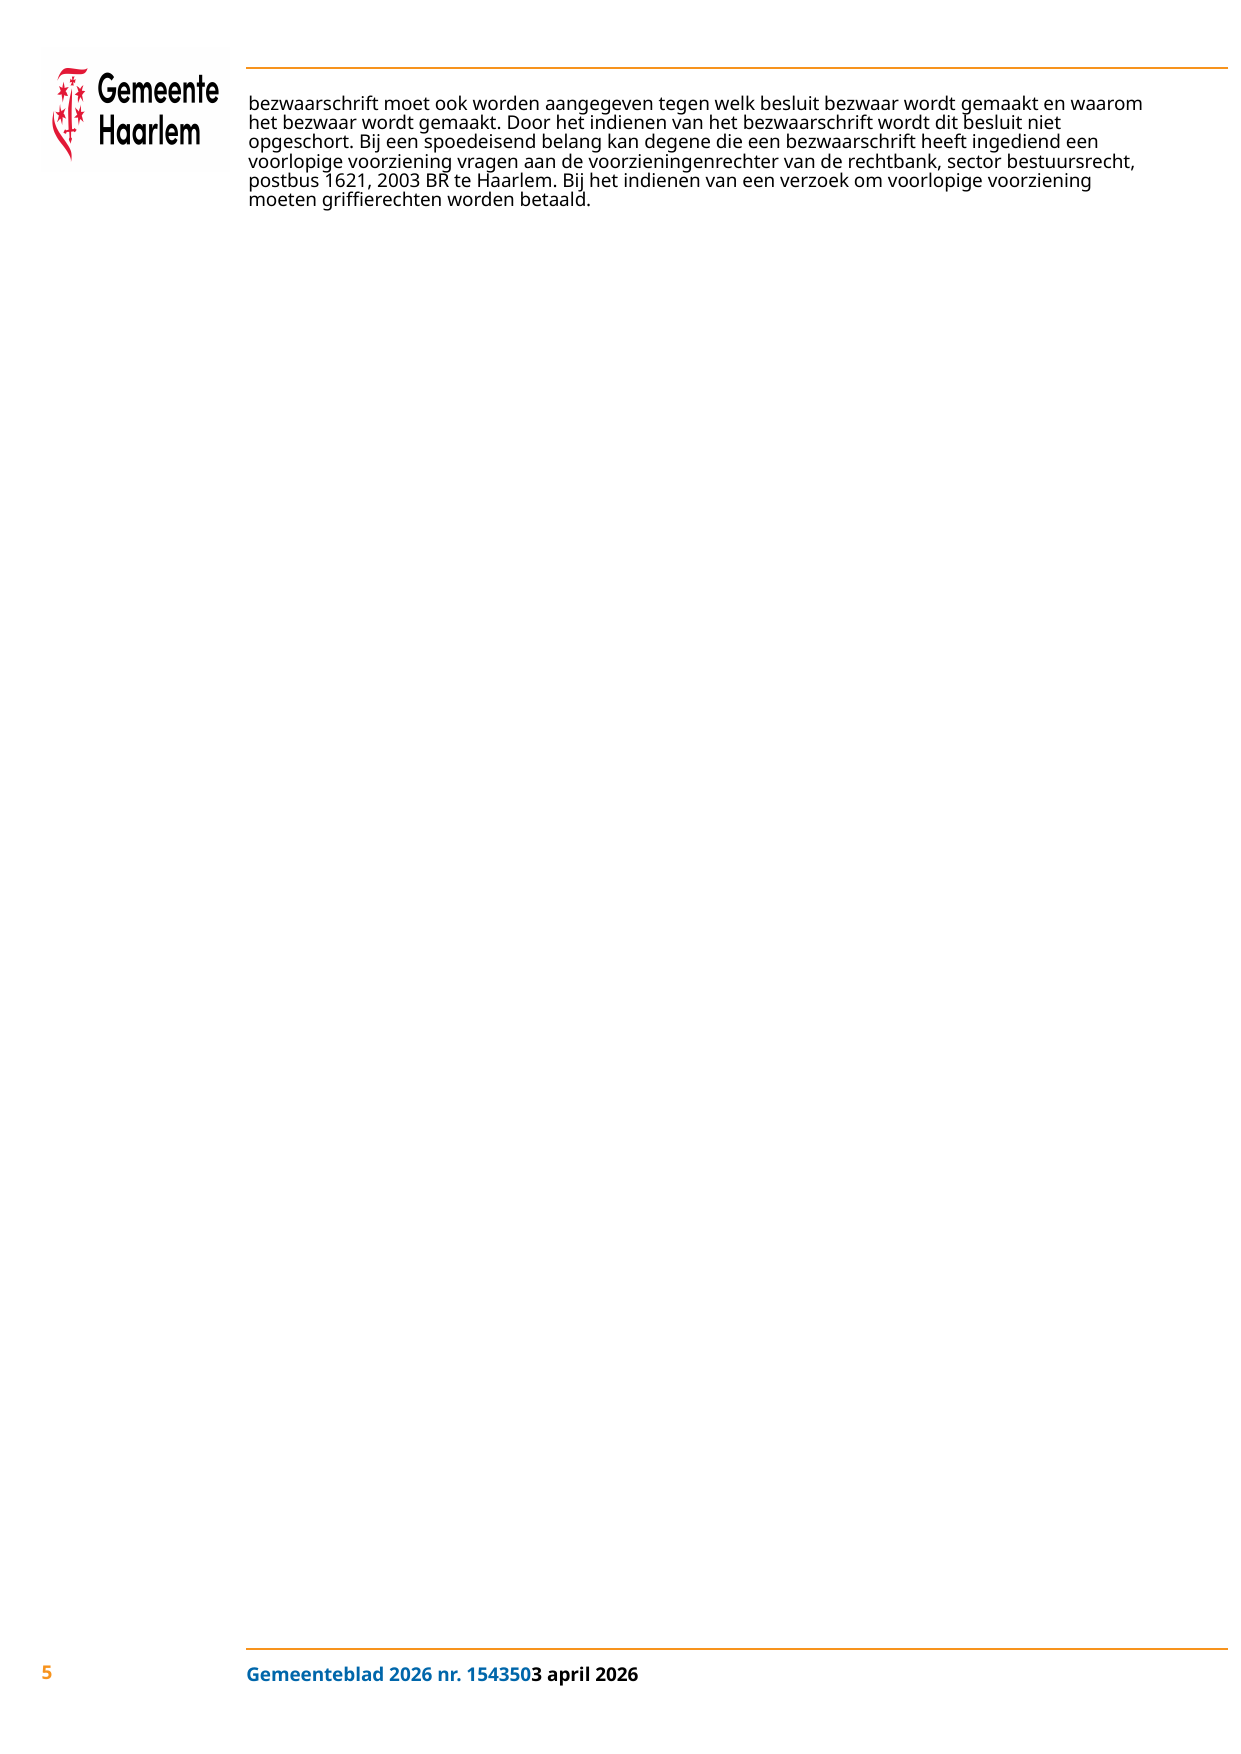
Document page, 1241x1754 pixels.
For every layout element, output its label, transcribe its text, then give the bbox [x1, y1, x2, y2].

picture [41, 47, 231, 172]
text bezwaarschrift moet ook worden aangegeven tegen welk besluit bezwaar wordt gemaakt en waarom het bezwaar wordt gemaakt. Door het indienen van het bezwaarschrift wordt dit besluit niet opgeschort. Bij een spoedeisend belang kan degene die een bezwaarschrift heeft ingediend een voorlopige voorziening vragen aan de voorzieningenrechter van de rechtbank, sector bestuursrecht, postbus 1621, 2003 BR te Haarlem. Bij het indienen van een verzoek om voorlopige voorziening moeten griffierechten worden betaald. [248, 95, 1152, 210]
